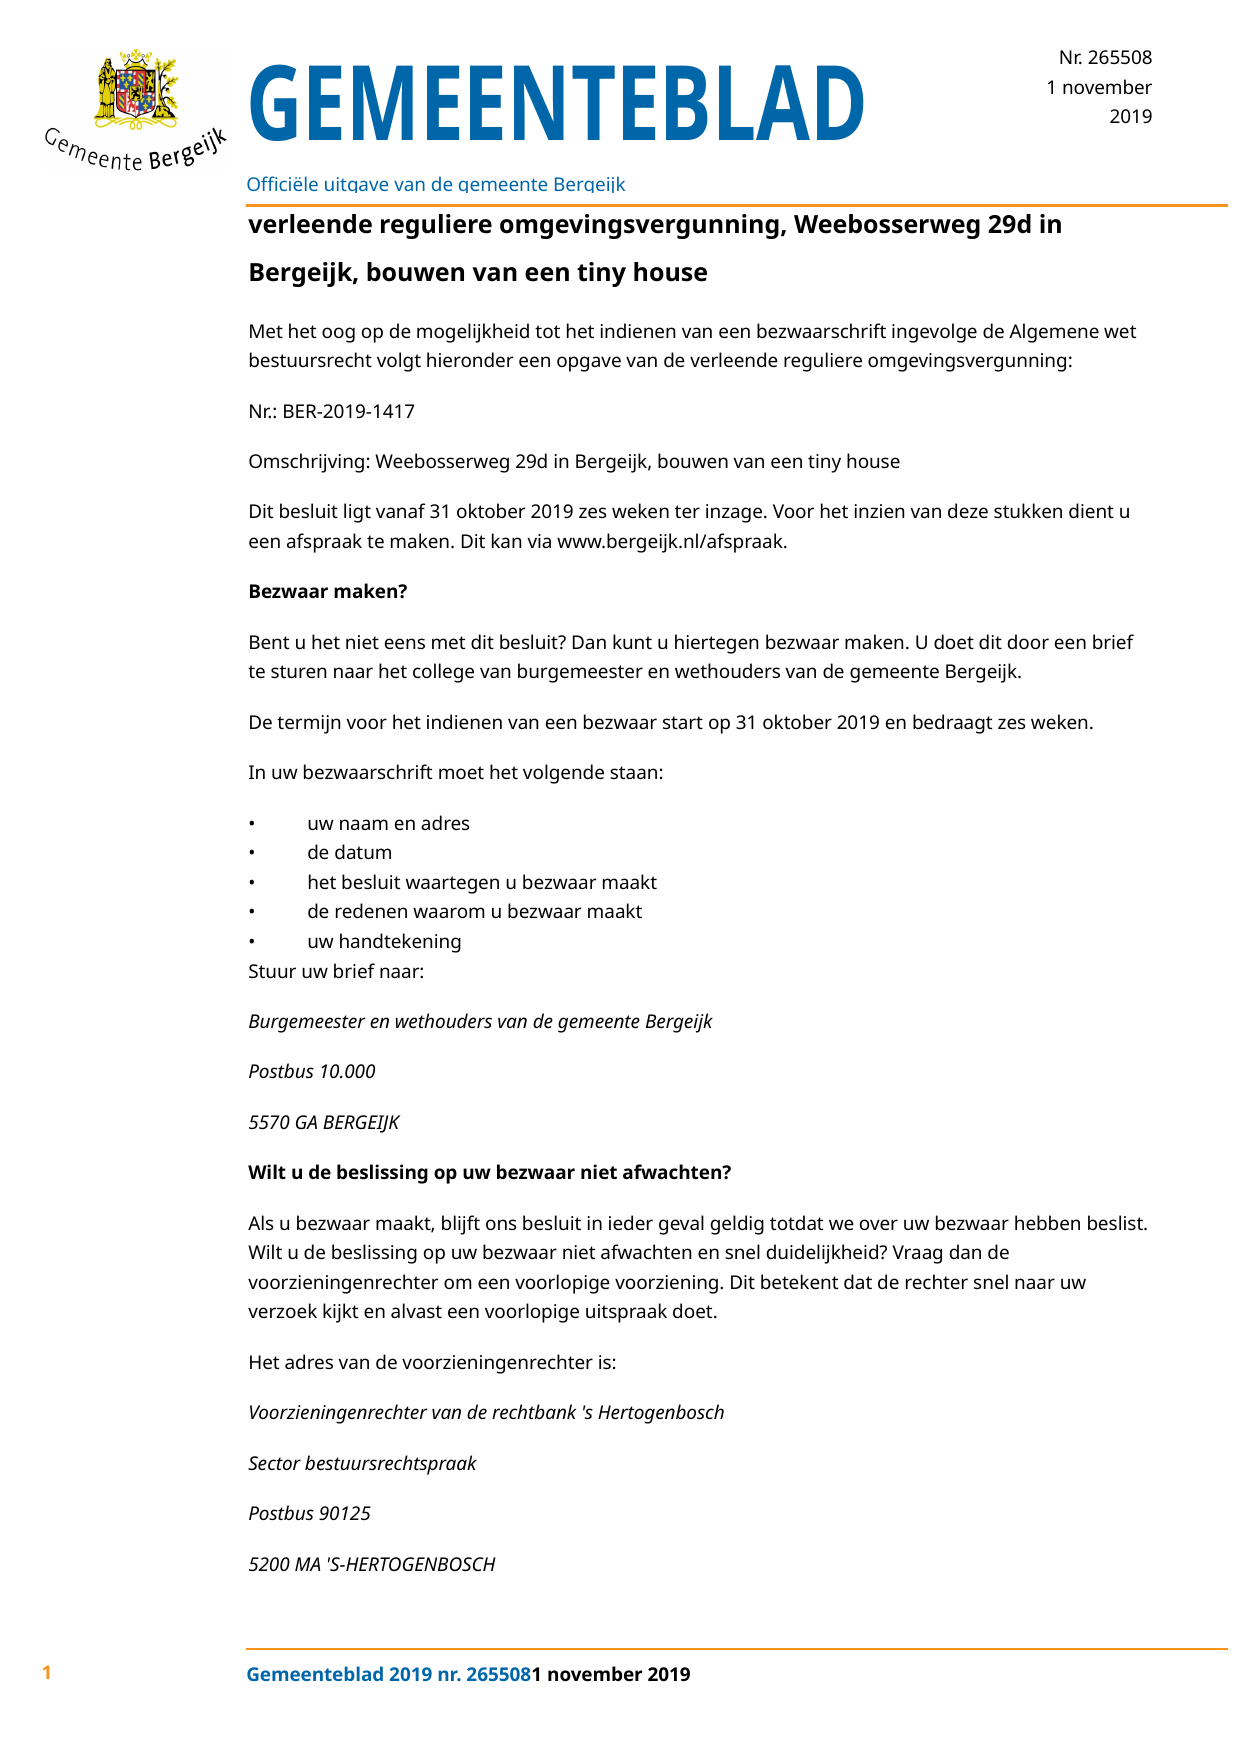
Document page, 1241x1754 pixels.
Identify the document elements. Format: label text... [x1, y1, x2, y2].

text In uw bezwaarschrift moet het volgende staan: [248, 759, 1152, 785]
text Bent u het niet eens met dit besluit? Dan kunt u hiertegen bezwaar maken. U doet dit door een brief te sturen naar het college van burgemeester en wethouders van de gemeente Bergeijk. [248, 629, 1152, 684]
text Postbus 90125 [248, 1500, 1152, 1526]
list uw naam en adres [248, 810, 1152, 836]
text De termijn voor het indienen van een bezwaar start op 31 oktober 2019 en bedraagt zes weken. [248, 709, 1152, 735]
list de datum [248, 839, 1152, 865]
text Burgemeester en wethouders van de gemeente Bergeijk [248, 1008, 1152, 1034]
text Wilt u de beslissing op uw bezwaar niet afwachten? [248, 1159, 1152, 1185]
text Stuur uw brief naar: [248, 958, 1152, 984]
text Omschrijving: Weebosserweg 29d in Bergeijk, bouwen van een tiny house [248, 448, 1152, 474]
picture [41, 47, 231, 172]
text Nr.: BER-2019-1417 [248, 398, 1152, 424]
list uw handtekening [248, 928, 1152, 954]
text Dit besluit ligt vanaf 31 oktober 2019 zes weken ter inzage. Voor het inzien van deze stukken dient u een afspraak te maken. Dit kan via www.bergeijk.nl/afspraak. [248, 499, 1152, 554]
text Voorzieningenrechter van de rechtbank 's Hertogenbosch [248, 1399, 1152, 1425]
text verleende reguliere omgevingsvergunning, Weebosserweg 29d in Bergeijk, bouwen van een tiny house [248, 207, 1152, 288]
text Het adres van de voorzieningenrechter is: [248, 1349, 1152, 1375]
text 5200 MA 'S-HERTOGENBOSCH [248, 1551, 1152, 1577]
text Als u bezwaar maakt, blijft ons besluit in ieder geval geldig totdat we over uw bezwaar hebben beslist. Wilt u de beslissing op uw bezwaar niet afwachten en snel duidelijkheid? Vraag dan de voorzieningenrechter om een voorlopige voorziening. Dit betekent dat de rechter snel naar uw verzoek kijkt en alvast een voorlopige uitspraak doet. [248, 1210, 1152, 1324]
list de redenen waarom u bezwaar maakt [248, 899, 1152, 924]
text Postbus 10.000 [248, 1059, 1152, 1084]
list het besluit waartegen u bezwaar maakt [248, 869, 1152, 895]
text Bezwaar maken? [248, 579, 1152, 604]
text 5570 GA BERGEIJK [248, 1109, 1152, 1135]
text Met het oog op de mogelijkheid tot het indienen van een bezwaarschrift ingevolge de Algemene wet bestuursrecht volgt hieronder een opgave van de verleende reguliere omgevingsvergunning: [248, 318, 1152, 373]
text Sector bestuursrechtspraak [248, 1450, 1152, 1476]
